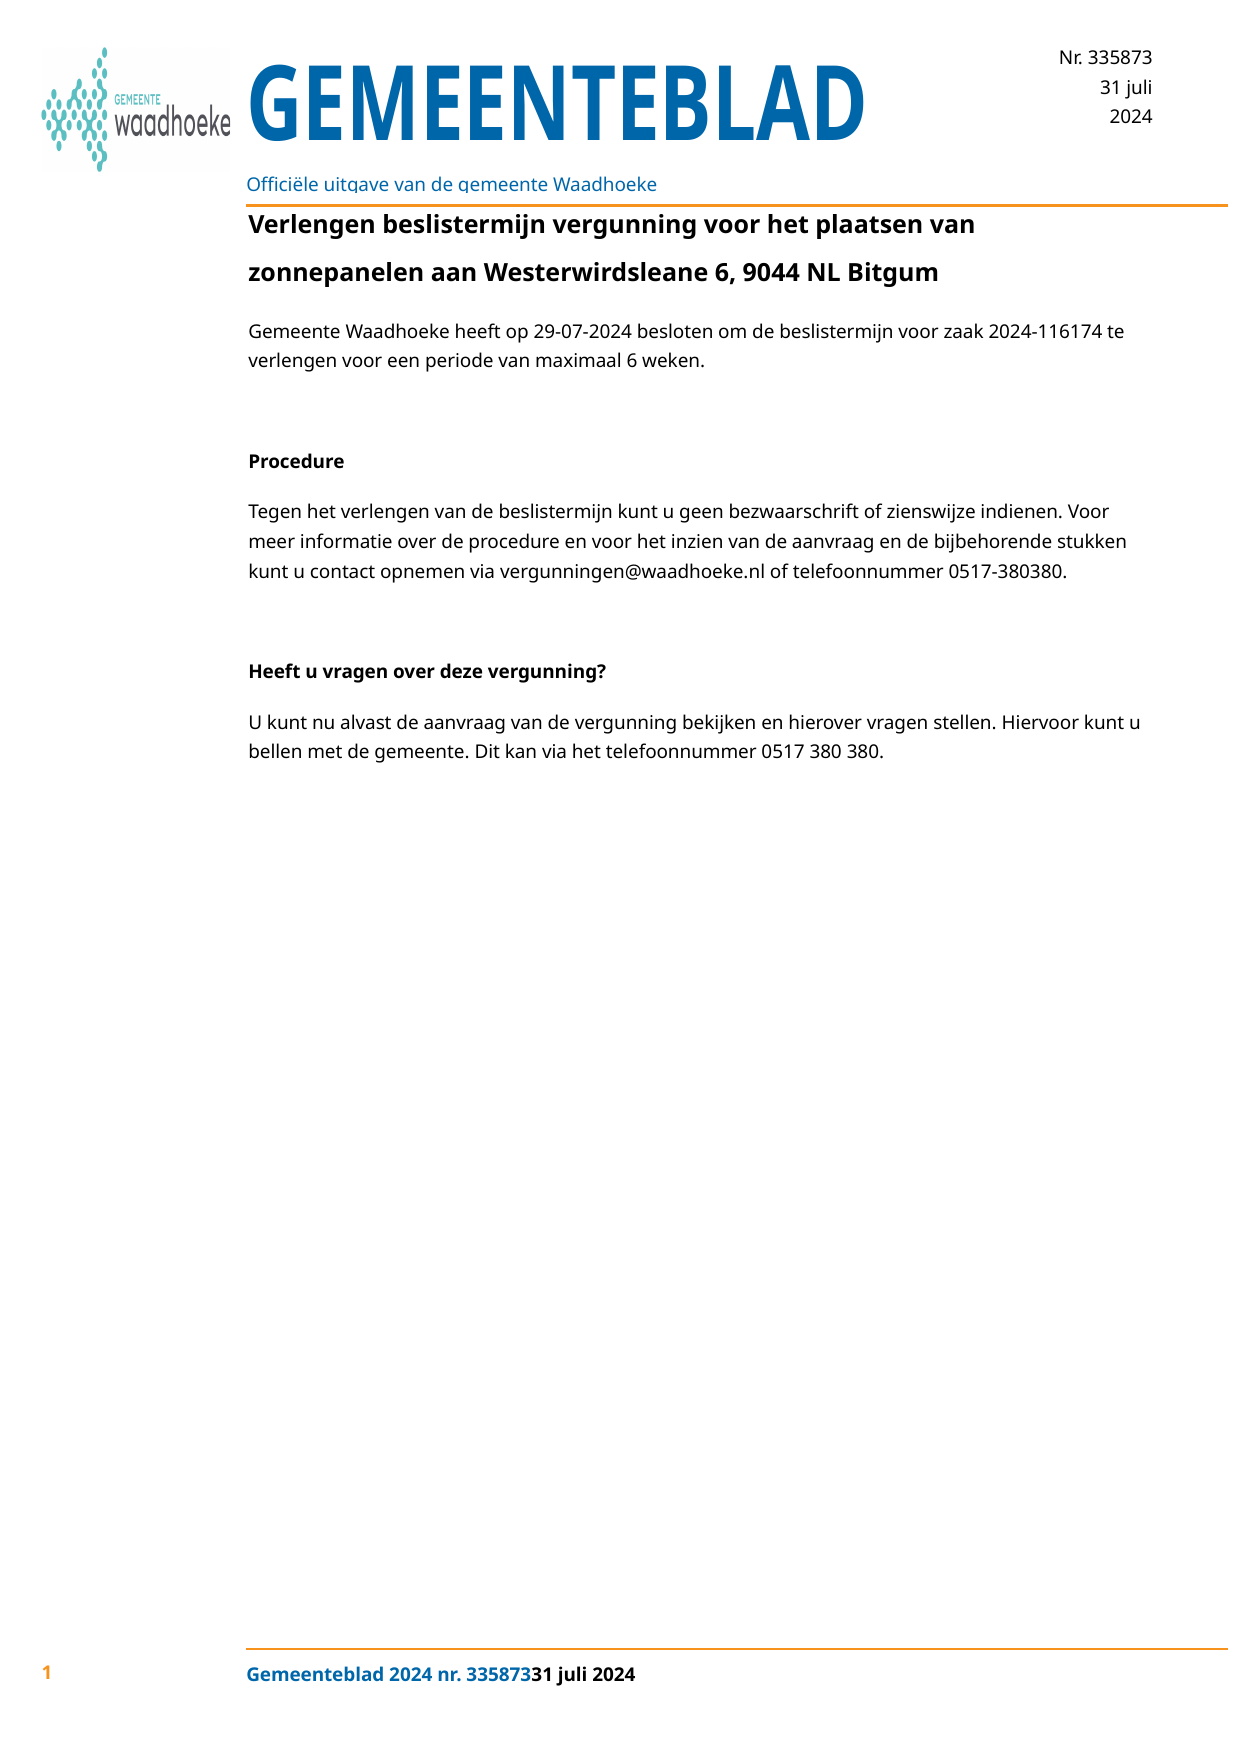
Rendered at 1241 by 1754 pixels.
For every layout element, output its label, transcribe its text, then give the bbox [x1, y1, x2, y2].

text Procedure [248, 448, 1152, 474]
picture [41, 47, 231, 172]
text U kunt nu alvast de aanvraag van de vergunning bekijken en hierover vragen stellen. Hiervoor kunt u bellen met de gemeente. Dit kan via het telefoonnummer 0517 380 380. [248, 709, 1152, 764]
text Verlengen beslistermijn vergunning voor het plaatsen van zonnepanelen aan Westerwirdsleane 6, 9044 NL Bitgum [248, 207, 1152, 288]
text Tegen het verlengen van de beslistermijn kunt u geen bezwaarschrift of zienswijze indienen. Voor meer informatie over de procedure en voor het inzien van de aanvraag en de bijbehorende stukken kunt u contact opnemen via vergunningen@waadhoeke.nl of telefoonnummer 0517-380380. [248, 499, 1152, 584]
text Heeft u vragen over deze vergunning? [248, 659, 1152, 684]
text Gemeente Waadhoeke heeft op 29-07-2024 besloten om de beslistermijn voor zaak 2024-116174 te verlengen voor een periode van maximaal 6 weken. [248, 318, 1152, 373]
